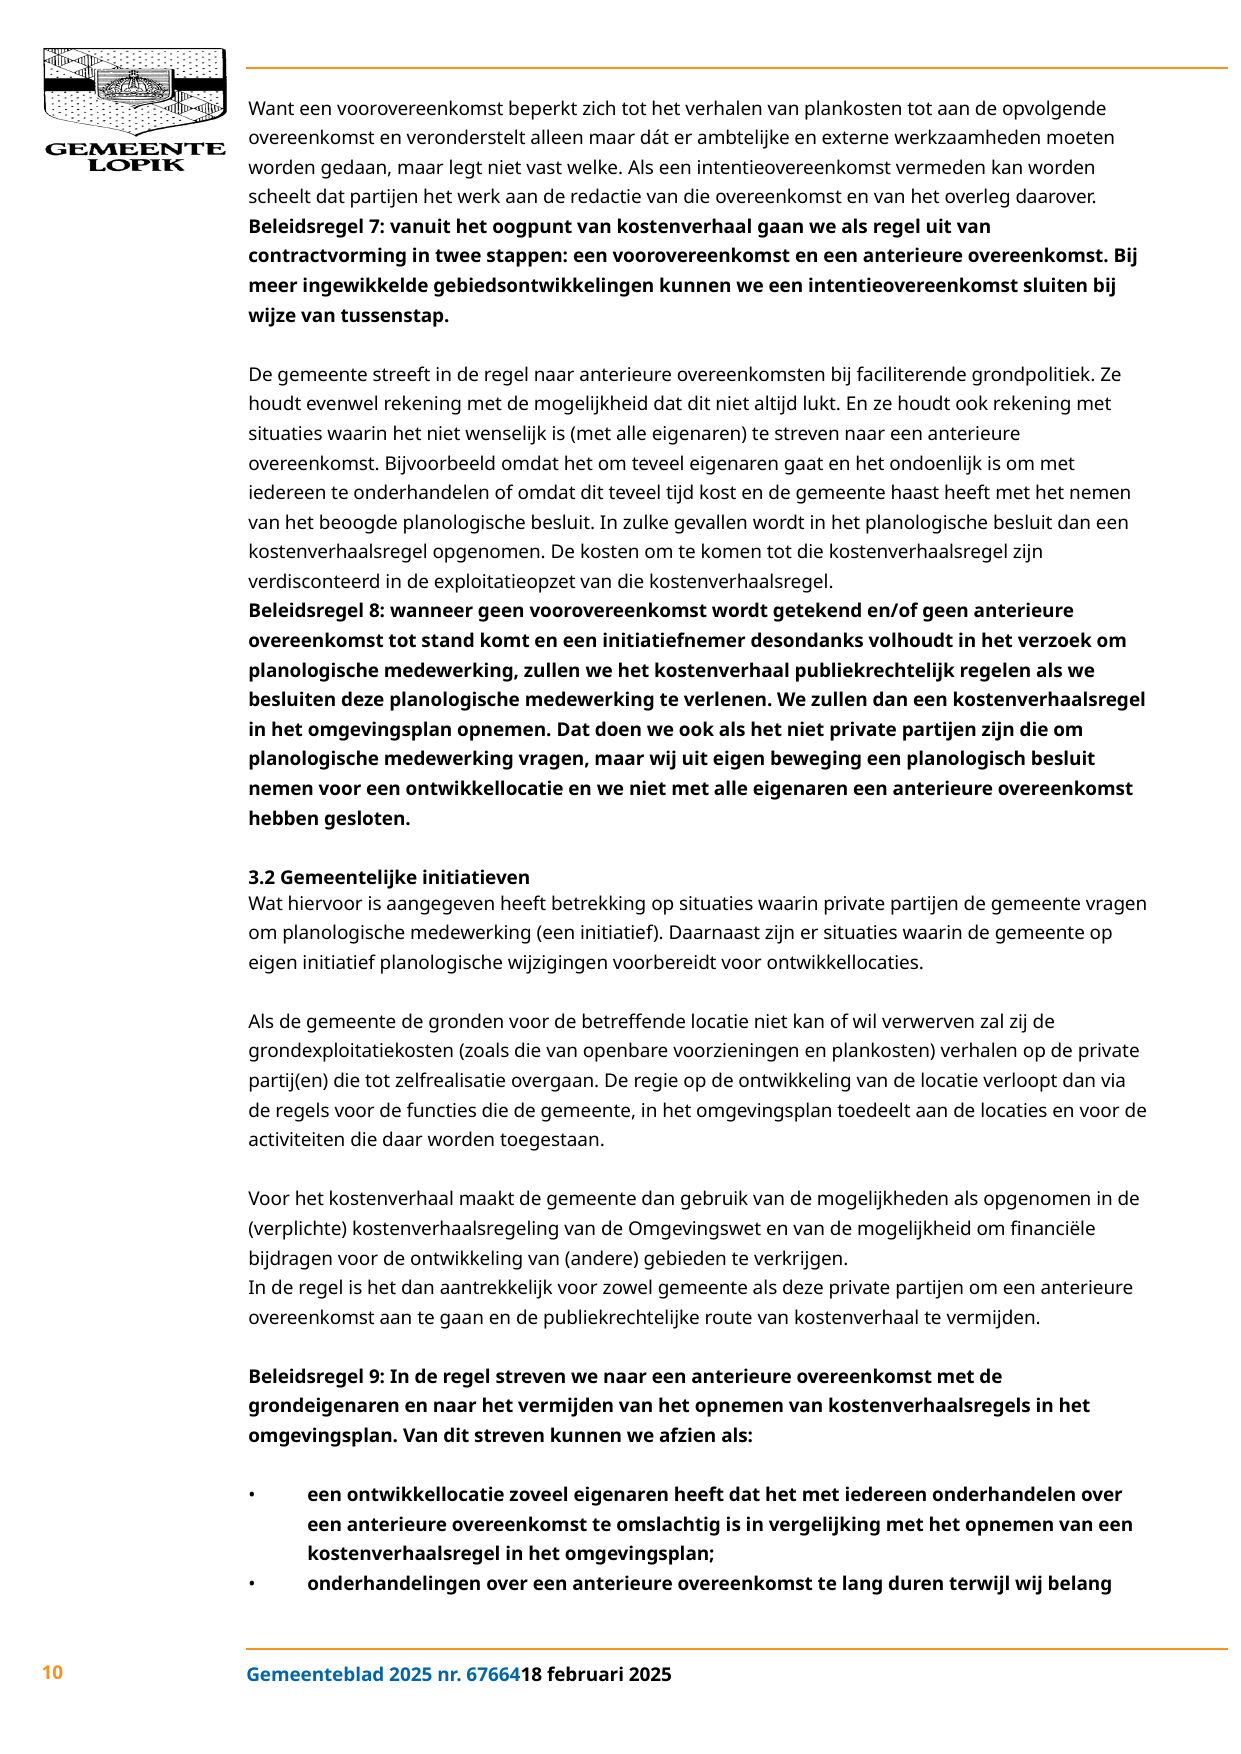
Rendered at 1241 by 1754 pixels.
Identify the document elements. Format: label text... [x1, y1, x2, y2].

text Beleidsregel 9: In de regel streven we naar een anterieure overeenkomst met de grondeigenaren en naar het vermijden van het opnemen van kostenverhaalsregels in het omgevingsplan. Van dit streven kunnen we afzien als: [248, 1363, 1152, 1448]
text Beleidsregel 7: vanuit het oogpunt van kostenverhaal gaan we als regel uit van contractvorming in twee stappen: een voorovereenkomst en een anterieure overeenkomst. Bij meer ingewikkelde gebiedsontwikkelingen kunnen we een intentieovereenkomst sluiten bij wijze van tussenstap. [248, 213, 1152, 328]
text Als de gemeente de gronden voor de betreffende locatie niet kan of wil verwerven zal zij de grondexploitatiekosten (zoals die van openbare voorzieningen en plankosten) verhalen op de private partij(en) die tot zelfrealisatie overgaan. De regie op de ontwikkeling van de locatie verloopt dan via de regels voor de functies die de gemeente, in het omgevingsplan toedeelt aan de locaties en voor de activiteiten die daar worden toegestaan. [248, 1008, 1152, 1152]
list een ontwikkellocatie zoveel eigenaren heeft dat het met iedereen onderhandelen over een anterieure overeenkomst te omslachtig is in vergelijking met het opnemen van een kostenverhaalsregel in het omgevingsplan; [248, 1481, 1152, 1566]
text De gemeente streeft in de regel naar anterieure overeenkomsten bij faciliterende grondpolitiek. Ze houdt evenwel rekening met de mogelijkheid dat dit niet altijd lukt. En ze houdt ook rekening met situaties waarin het niet wenselijk is (met alle eigenaren) te streven naar een anterieure overeenkomst. Bijvoorbeeld omdat het om teveel eigenaren gaat en het ondoenlijk is om met iedereen te onderhandelen of omdat dit teveel tijd kost en de gemeente haast heeft met het nemen van het beoogde planologische besluit. In zulke gevallen wordt in het planologische besluit dan een kostenverhaalsregel opgenomen. De kosten om te komen tot die kostenverhaalsregel zijn verdisconteerd in de exploitatieopzet van die kostenverhaalsregel. [248, 361, 1152, 594]
picture [41, 47, 231, 172]
text Voor het kostenverhaal maakt de gemeente dan gebruik van de mogelijkheden als opgenomen in de (verplichte) kostenverhaalsregeling van de Omgevingswet en van de mogelijkheid om financiële bijdragen voor de ontwikkeling van (andere) gebieden te verkrijgen. [248, 1186, 1152, 1270]
text Wat hiervoor is aangegeven heeft betrekking op situaties waarin private partijen de gemeente vragen om planologische medewerking (een initiatief). Daarnaast zijn er situaties waarin de gemeente op eigen initiatief planologische wijzigingen voorbereidt voor ontwikkellocaties. [248, 890, 1152, 974]
list onderhandelingen over een anterieure overeenkomst te lang duren terwijl wij belang [248, 1570, 1152, 1596]
text Want een voorovereenkomst beperkt zich tot het verhalen van plankosten tot aan de opvolgende overeenkomst en veronderstelt alleen maar dát er ambtelijke en externe werkzaamheden moeten worden gedaan, maar legt niet vast welke. Als een intentieovereenkomst vermeden kan worden scheelt dat partijen het werk aan de redactie van die overeenkomst en van het overleg daarover. [248, 95, 1152, 209]
text Beleidsregel 8: wanneer geen voorovereenkomst wordt getekend en/of geen anterieure overeenkomst tot stand komt en een initiatiefnemer desondanks volhoudt in het verzoek om planologische medewerking, zullen we het kostenverhaal publiekrechtelijk regelen als we besluiten deze planologische medewerking te verlenen. We zullen dan een kostenverhaalsregel in het omgevingsplan opnemen. Dat doen we ook als het niet private partijen zijn die om planologische medewerking vragen, maar wij uit eigen beweging een planologisch besluit nemen voor een ontwikkellocatie en we niet met alle eigenaren een anterieure overeenkomst hebben gesloten. [248, 598, 1152, 831]
text In de regel is het dan aantrekkelijk voor zowel gemeente als deze private partijen om een anterieure overeenkomst aan te gaan en de publiekrechtelijke route van kostenverhaal te vermijden. [248, 1274, 1152, 1329]
text 3.2 Gemeentelijke initiatieven [248, 864, 1152, 890]
